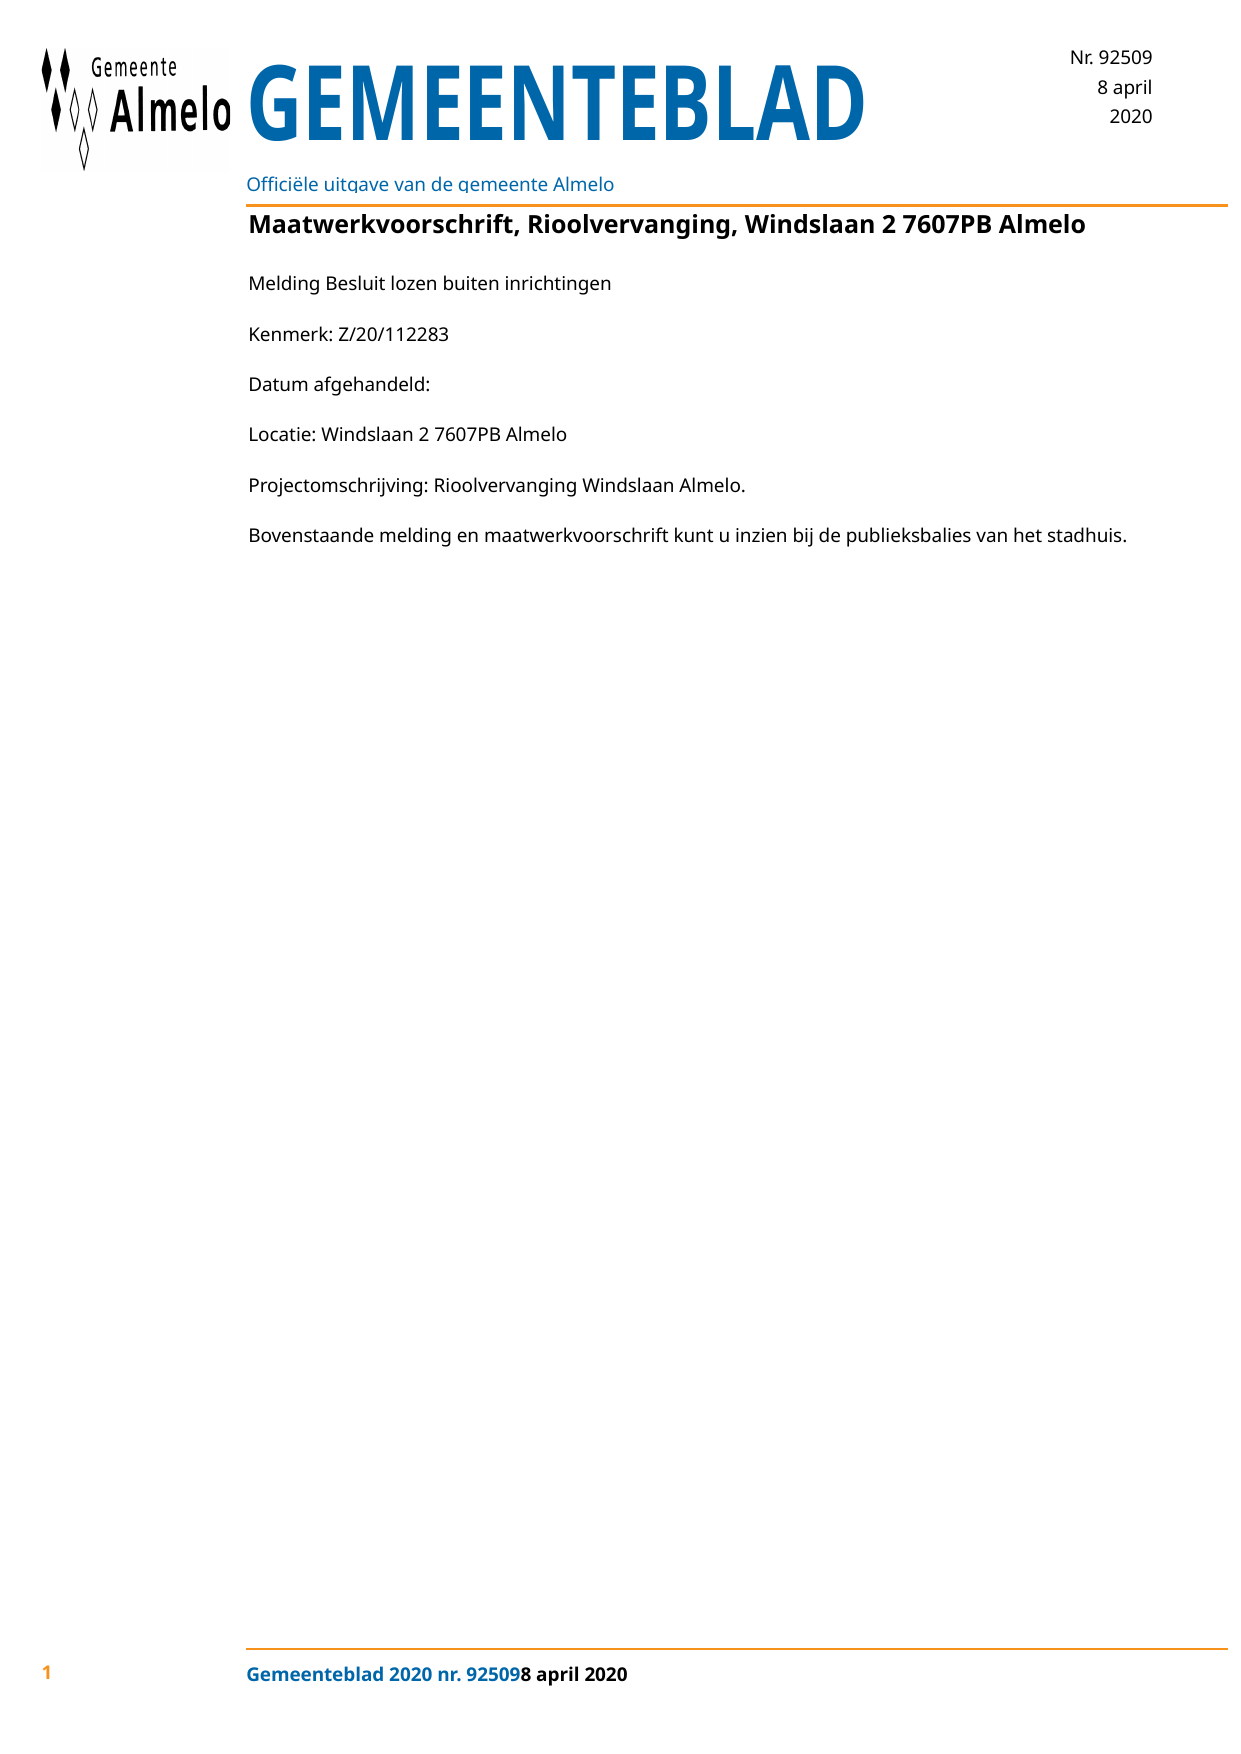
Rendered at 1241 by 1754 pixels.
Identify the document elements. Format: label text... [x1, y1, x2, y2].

text Melding Besluit lozen buiten inrichtingen [248, 270, 1152, 296]
text Locatie: Windslaan 2 7607PB Almelo [248, 422, 1152, 447]
picture [41, 47, 231, 172]
text Projectomschrijving: Rioolvervanging Windslaan Almelo. [248, 472, 1152, 498]
text Kenmerk: Z/20/112283 [248, 321, 1152, 346]
text Maatwerkvoorschrift, Rioolvervanging, Windslaan 2 7607PB Almelo [248, 207, 1152, 241]
text Datum afgehandeld: [248, 371, 1152, 397]
text Bovenstaande melding en maatwerkvoorschrift kunt u inzien bij de publieksbalies van het stadhuis. [248, 522, 1152, 548]
